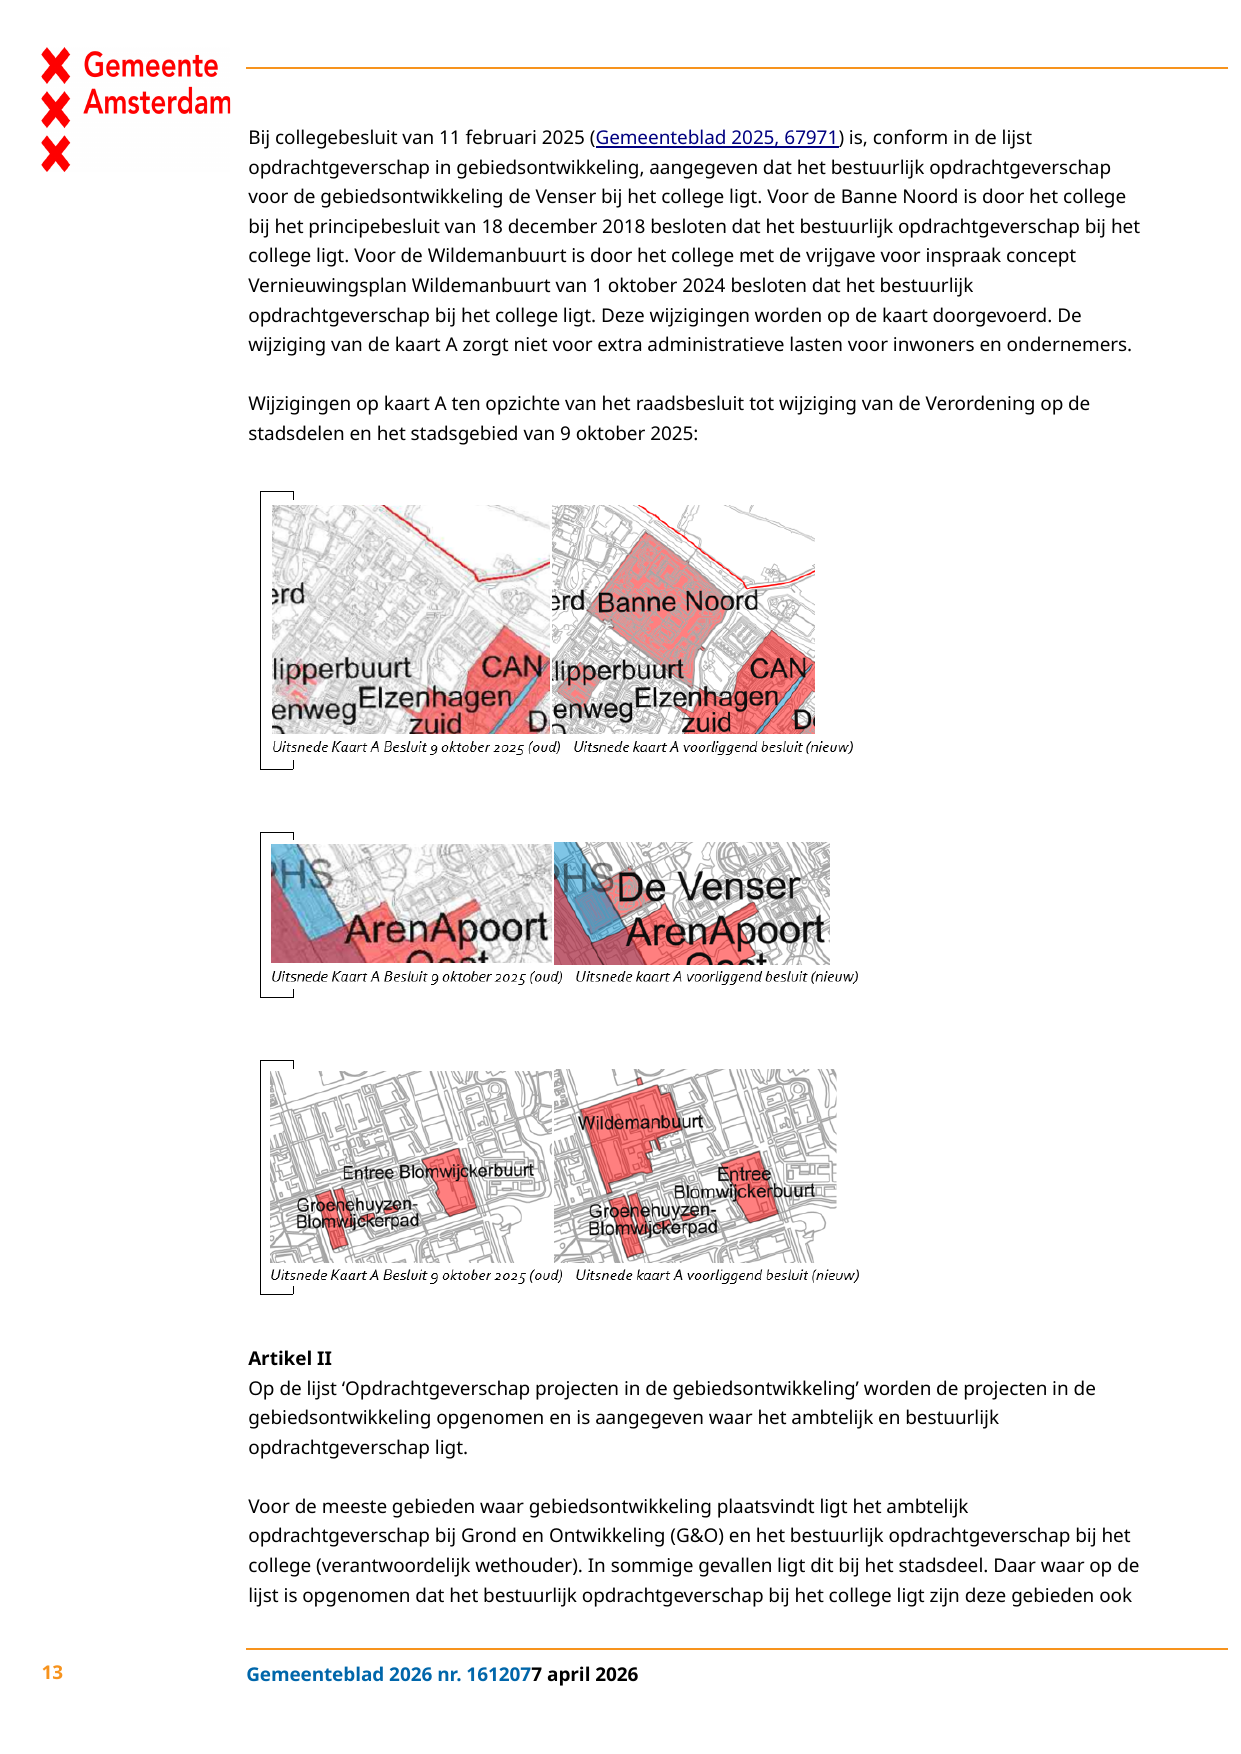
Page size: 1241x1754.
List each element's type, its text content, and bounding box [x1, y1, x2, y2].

picture [41, 47, 231, 172]
text Voor de meeste gebieden waar gebiedsontwikkeling plaatsvindt ligt het ambtelijk opdrachtgeverschap bij Grond en Ontwikkeling (G&O) en het bestuurlijk opdrachtgeverschap bij het college (verantwoordelijk wethouder). In sommige gevallen ligt dit bij het stadsdeel. Daar waar op de lijst is opgenomen dat het bestuurlijk opdrachtgeverschap bij het college ligt zijn deze gebieden ook [248, 1493, 1152, 1607]
picture [268, 840, 860, 989]
text Artikel II [248, 1345, 1152, 1371]
text Bij collegebesluit van 11 februari 2025 (Gemeenteblad 2025, 67971) is, conform in de lijst opdrachtgeverschap in gebiedsontwikkeling, aangegeven dat het bestuurlijk opdrachtgeverschap voor de gebiedsontwikkeling de Venser bij het college ligt. Voor de Banne Noord is door het college bij het principebesluit van 18 december 2018 besloten dat het bestuurlijk opdrachtgeverschap bij het college ligt. Voor de Wildemanbuurt is door het college met de vrijgave voor inspraak concept Vernieuwingsplan Wildemanbuurt van 1 oktober 2024 besloten dat het bestuurlijk opdrachtgeverschap bij het college ligt. Deze wijzigingen worden op de kaart doorgevoerd. De wijziging van de kaart A zorgt niet voor extra administratieve lasten voor inwoners en ondernemers. [248, 124, 1152, 357]
picture [268, 500, 860, 760]
text Op de lijst ‘Opdrachtgeverschap projecten in de gebiedsontwikkeling’ worden de projecten in de gebiedsontwikkeling opgenomen en is aangegeven waar het ambtelijk en bestuurlijk opdrachtgeverschap ligt. [248, 1375, 1152, 1459]
picture [268, 1069, 860, 1286]
text Wijzigingen op kaart A ten opzichte van het raadsbesluit tot wijziging van de Verordening op de stadsdelen en het stadsgebied van 9 oktober 2025: [248, 391, 1152, 446]
